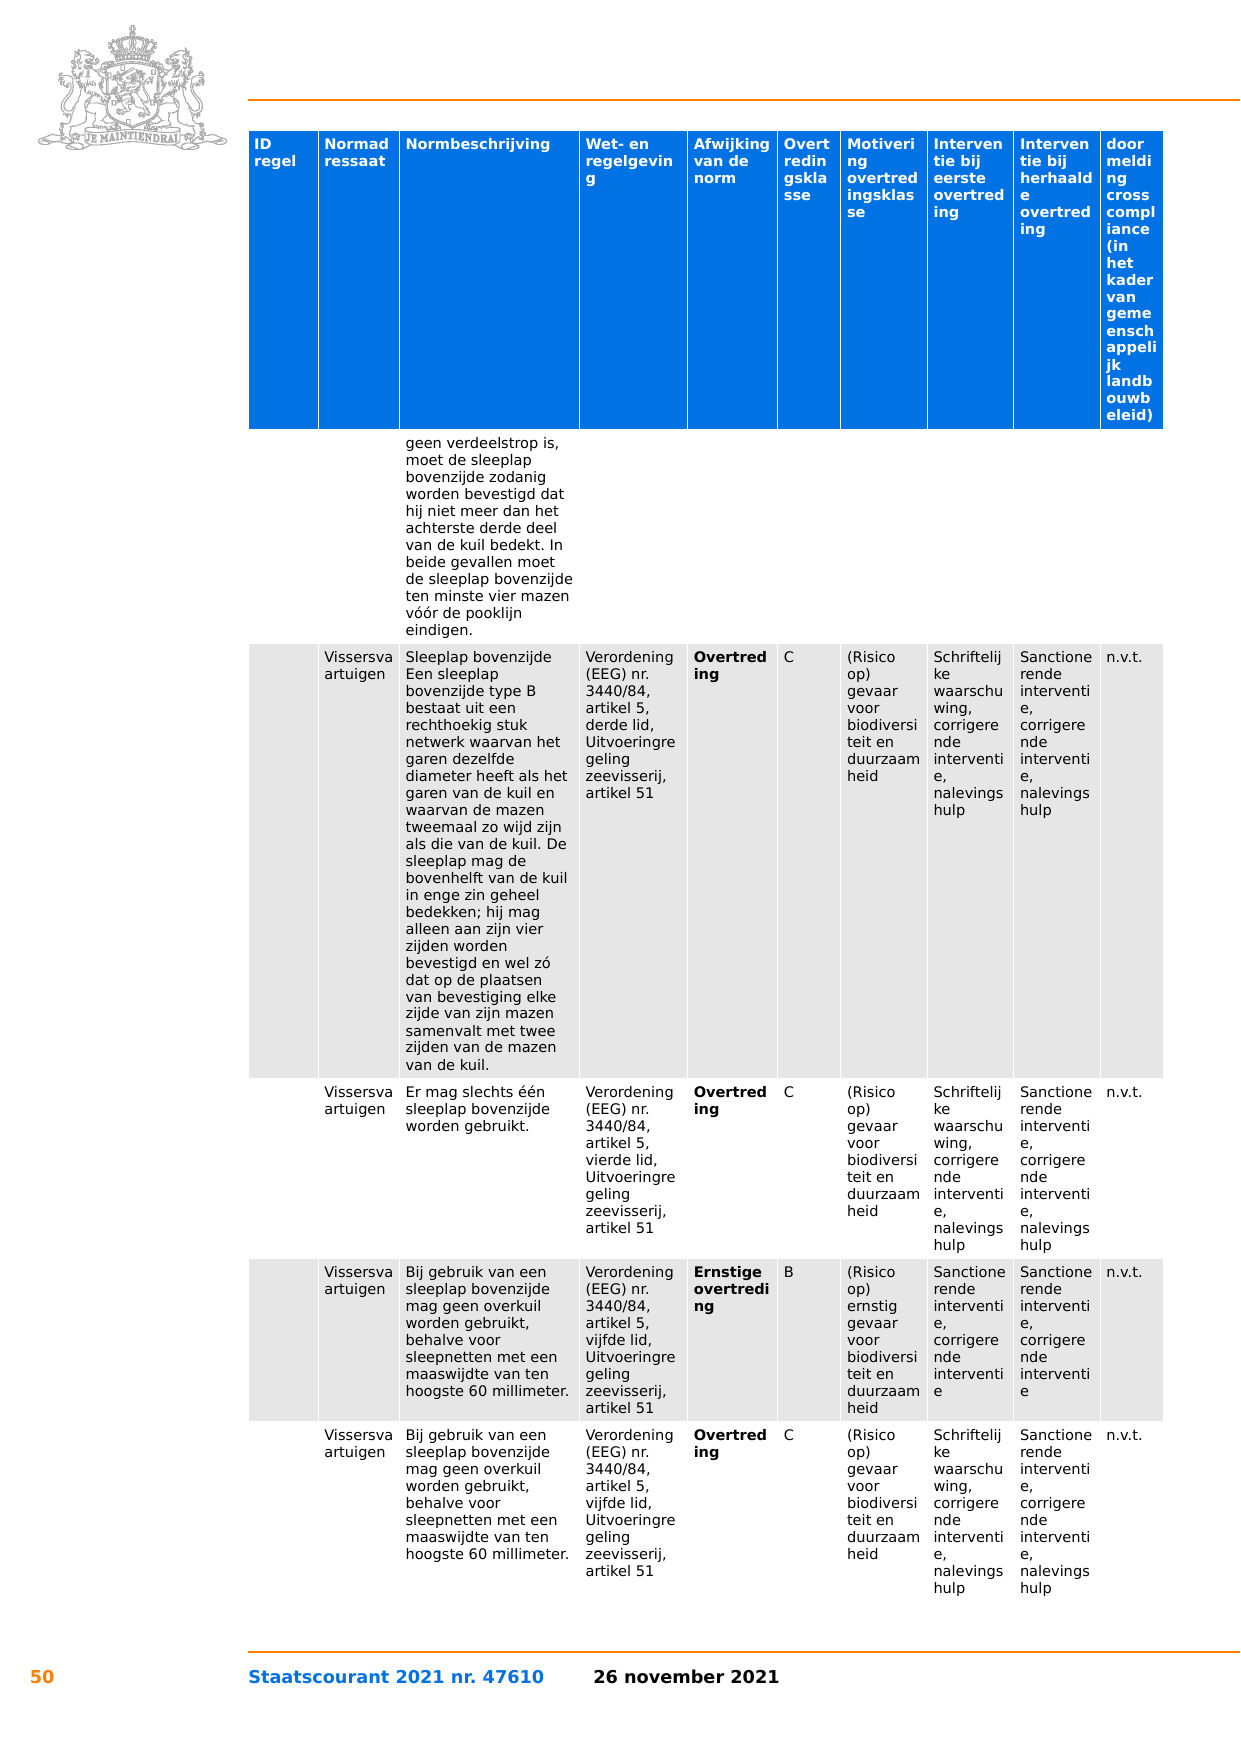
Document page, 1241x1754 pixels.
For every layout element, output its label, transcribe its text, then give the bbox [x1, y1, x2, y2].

table_cell Verordening (EEG) nr. 3440/84, artikel 5, derde lid, Uitvoeringregeling zeevisserij, artikel 51 [580, 644, 687, 1078]
table_cell n.v.t. [1101, 1423, 1163, 1602]
table_cell Overtreding [688, 644, 777, 1078]
table_cell Vissersvaartuigen [319, 1259, 399, 1421]
table_cell n.v.t. [1101, 644, 1163, 1078]
table_cell n.v.t. [1101, 1079, 1163, 1258]
table_cell [1014, 430, 1100, 643]
table_cell [928, 430, 1013, 643]
table_cell Sanctionerende interventie, corrigerende interventie [928, 1259, 1013, 1421]
table_cell [688, 430, 777, 643]
table_cell [1101, 430, 1163, 643]
table_cell Vissersvaartuigen [319, 1079, 399, 1258]
table_cell C [778, 1079, 840, 1258]
table_cell Bij gebruik van een sleeplap bovenzijde mag geen overkuil worden gebruikt, behalve voor sleepnetten met een maaswijdte van ten hoogste 60 millimeter. [400, 1259, 579, 1421]
table_cell Ernstige overtreding [688, 1259, 777, 1421]
table_cell Sanctionerende interventie, corrigerende interventie, nalevingshulp [1014, 1079, 1100, 1258]
table_cell Sanctionerende interventie, corrigerende interventie, nalevingshulp [1014, 1423, 1100, 1602]
table_cell [580, 430, 687, 643]
table_header Normbeschrijving [400, 131, 579, 429]
table_cell Verordening (EEG) nr. 3440/84, artikel 5, vijfde lid, Uitvoeringregeling zeevisserij, artikel 51 [580, 1259, 687, 1421]
table_header Interventie bij eerste overtreding [928, 131, 1013, 429]
table_header doormelding cross compliance (in het kader van gemeenschappelijk landbouwbeleid) [1101, 131, 1163, 429]
table_cell [841, 430, 927, 643]
table_cell [249, 1423, 318, 1602]
table_cell Bij gebruik van een sleeplap bovenzijde mag geen overkuil worden gebruikt, behalve voor sleepnetten met een maaswijdte van ten hoogste 60 millimeter. [400, 1423, 579, 1602]
table_cell Sanctionerende interventie, corrigerende interventie, nalevingshulp [1014, 644, 1100, 1078]
table_cell geen verdeelstrop is, moet de sleeplap bovenzijde zodanig worden bevestigd dat hij niet meer dan het achterste derde deel van de kuil bedekt. In beide gevallen moet de sleeplap bovenzijde ten minste vier mazen vóór de pooklijn eindigen. [400, 430, 579, 643]
table_header ID regel [249, 131, 318, 429]
table_cell Sleeplap bovenzijde Een sleeplap bovenzijde type B bestaat uit een rechthoekig stuk netwerk waarvan het garen dezelfde diameter heeft als het garen van de kuil en waarvan de mazen tweemaal zo wijd zijn als die van de kuil. De sleeplap mag de bovenhelft van de kuil in enge zin geheel bedekken; hij mag alleen aan zijn vier zijden worden bevestigd en wel zó dat op de plaatsen van bevestiging elke zijde van zijn mazen samenvalt met twee zijden van de mazen van de kuil. [400, 644, 579, 1078]
table_header Motivering overtredingsklasse [841, 131, 927, 429]
table_cell Verordening (EEG) nr. 3440/84, artikel 5, vierde lid, Uitvoeringregeling zeevisserij, artikel 51 [580, 1079, 687, 1258]
table_header Afwijking van de norm [688, 131, 777, 429]
table_cell [249, 644, 318, 1078]
table_cell [319, 430, 399, 643]
table_cell [249, 1259, 318, 1421]
table_cell [778, 430, 840, 643]
table_cell (Risico op) gevaar voor biodiversiteit en duurzaamheid [841, 1423, 927, 1602]
table_cell Overtreding [688, 1423, 777, 1602]
table_cell Schriftelijke waarschuwing, corrigerende interventie, nalevingshulp [928, 1423, 1013, 1602]
table_cell Sanctionerende interventie, corrigerende interventie [1014, 1259, 1100, 1421]
table_cell [249, 430, 318, 643]
table_cell n.v.t. [1101, 1259, 1163, 1421]
table_cell Schriftelijke waarschuwing, corrigerende interventie, nalevingshulp [928, 1079, 1013, 1258]
table_cell Vissersvaartuigen [319, 644, 399, 1078]
table_cell Overtreding [688, 1079, 777, 1258]
table_cell (Risico op) ernstig gevaar voor biodiversiteit en duurzaamheid [841, 1259, 927, 1421]
table_cell Vissersvaartuigen [319, 1423, 399, 1602]
table_header Interventie bij herhaalde overtreding [1014, 131, 1100, 429]
table_cell B [778, 1259, 840, 1421]
table_cell C [778, 644, 840, 1078]
table_cell Er mag slechts één sleeplap bovenzijde worden gebruikt. [400, 1079, 579, 1258]
table_header Overtredingsklasse [778, 131, 840, 429]
table_cell Verordening (EEG) nr. 3440/84, artikel 5, vijfde lid, Uitvoeringregeling zeevisserij, artikel 51 [580, 1423, 687, 1602]
table_cell (Risico op) gevaar voor biodiversiteit en duurzaamheid [841, 644, 927, 1078]
table_cell C [778, 1423, 840, 1602]
picture [38, 25, 227, 150]
table_cell [249, 1079, 318, 1258]
table_cell Schriftelijke waarschuwing, corrigerende interventie, nalevingshulp [928, 644, 1013, 1078]
table_cell (Risico op) gevaar voor biodiversiteit en duurzaamheid [841, 1079, 927, 1258]
table_header Normadressaat [319, 131, 399, 429]
table_header Wet- en regelgeving [580, 131, 687, 429]
